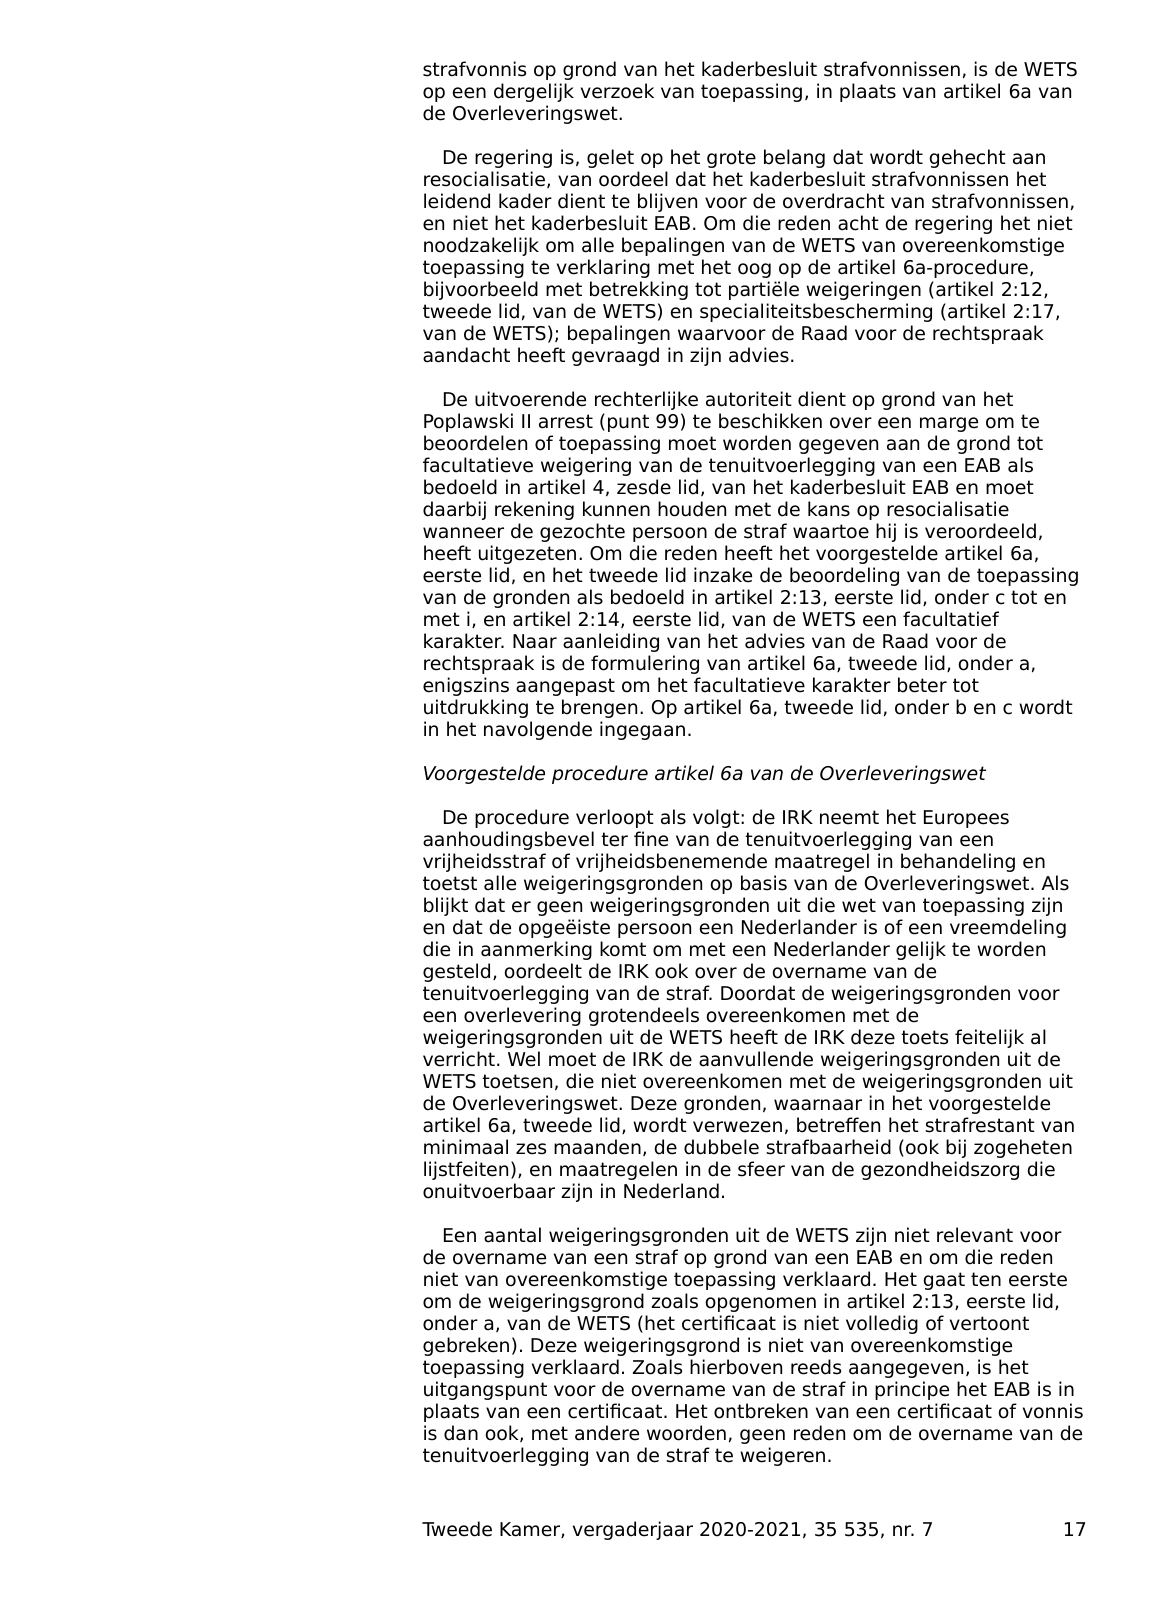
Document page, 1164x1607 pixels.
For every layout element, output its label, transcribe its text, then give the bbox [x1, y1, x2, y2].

text strafvonnis op grond van het kaderbesluit strafvonnissen, is de WETS op een dergelijk verzoek van toepassing, in plaats van artikel 6a van de Overleveringswet. [422, 59, 1087, 125]
text De regering is, gelet op het grote belang dat wordt gehecht aan resocialisatie, van oordeel dat het kaderbesluit strafvonnissen het leidend kader dient te blijven voor de overdracht van strafvonnissen, en niet het kaderbesluit EAB. Om die reden acht de regering het niet noodzakelijk om alle bepalingen van de WETS van overeenkomstige toepassing te verklaring met het oog op de artikel 6a-procedure, bijvoorbeeld met betrekking tot partiële weigeringen (artikel 2:12, tweede lid, van de WETS) en specialiteitsbescherming (artikel 2:17, van de WETS); bepalingen waarvoor de Raad voor de rechtspraak aandacht heeft gevraagd in zijn advies. [422, 147, 1087, 367]
subtitle Voorgestelde procedure artikel 6a van de Overleveringswet [422, 763, 1087, 785]
text Een aantal weigeringsgronden uit de WETS zijn niet relevant voor de overname van een straf op grond van een EAB en om die reden niet van overeenkomstige toepassing verklaard. Het gaat ten eerste om de weigeringsgrond zoals opgenomen in artikel 2:13, eerste lid, onder a, van de WETS (het certificaat is niet volledig of vertoont gebreken). Deze weigeringsgrond is niet van overeenkomstige toepassing verklaard. Zoals hierboven reeds aangegeven, is het uitgangspunt voor de overname van de straf in principe het EAB is in plaats van een certificaat. Het ontbreken van een certificaat of vonnis is dan ook, met andere woorden, geen reden om de overname van de tenuitvoerlegging van de straf te weigeren. [422, 1225, 1087, 1467]
text De procedure verloopt als volgt: de IRK neemt het Europees aanhoudingsbevel ter fine van de tenuitvoerlegging van een vrijheidsstraf of vrijheidsbenemende maatregel in behandeling en toetst alle weigeringsgronden op basis van de Overleveringswet. Als blijkt dat er geen weigeringsgronden uit die wet van toepassing zijn en dat de opgeëiste persoon een Nederlander is of een vreemdeling die in aanmerking komt om met een Nederlander gelijk te worden gesteld, oordeelt de IRK ook over de overname van de tenuitvoerlegging van de straf. Doordat de weigeringsgronden voor een overlevering grotendeels overeenkomen met de weigeringsgronden uit de WETS heeft de IRK deze toets feitelijk al verricht. Wel moet de IRK de aanvullende weigeringsgronden uit de WETS toetsen, die niet overeenkomen met de weigeringsgronden uit de Overleveringswet. Deze gronden, waarnaar in het voorgestelde artikel 6a, tweede lid, wordt verwezen, betreffen het strafrestant van minimaal zes maanden, de dubbele strafbaarheid (ook bij zogeheten lijstfeiten), en maatregelen in de sfeer van de gezondheidszorg die onuitvoerbaar zijn in Nederland. [422, 807, 1087, 1203]
text De uitvoerende rechterlijke autoriteit dient op grond van het Poplawski II arrest (punt 99) te beschikken over een marge om te beoordelen of toepassing moet worden gegeven aan de grond tot facultatieve weigering van de tenuitvoerlegging van een EAB als bedoeld in artikel 4, zesde lid, van het kaderbesluit EAB en moet daarbij rekening kunnen houden met de kans op resocialisatie wanneer de gezochte persoon de straf waartoe hij is veroordeeld, heeft uitgezeten. Om die reden heeft het voorgestelde artikel 6a, eerste lid, en het tweede lid inzake de beoordeling van de toepassing van de gronden als bedoeld in artikel 2:13, eerste lid, onder c tot en met i, en artikel 2:14, eerste lid, van de WETS een facultatief karakter. Naar aanleiding van het advies van de Raad voor de rechtspraak is de formulering van artikel 6a, tweede lid, onder a, enigszins aangepast om het facultatieve karakter beter tot uitdrukking te brengen. Op artikel 6a, tweede lid, onder b en c wordt in het navolgende ingegaan. [422, 389, 1087, 741]
